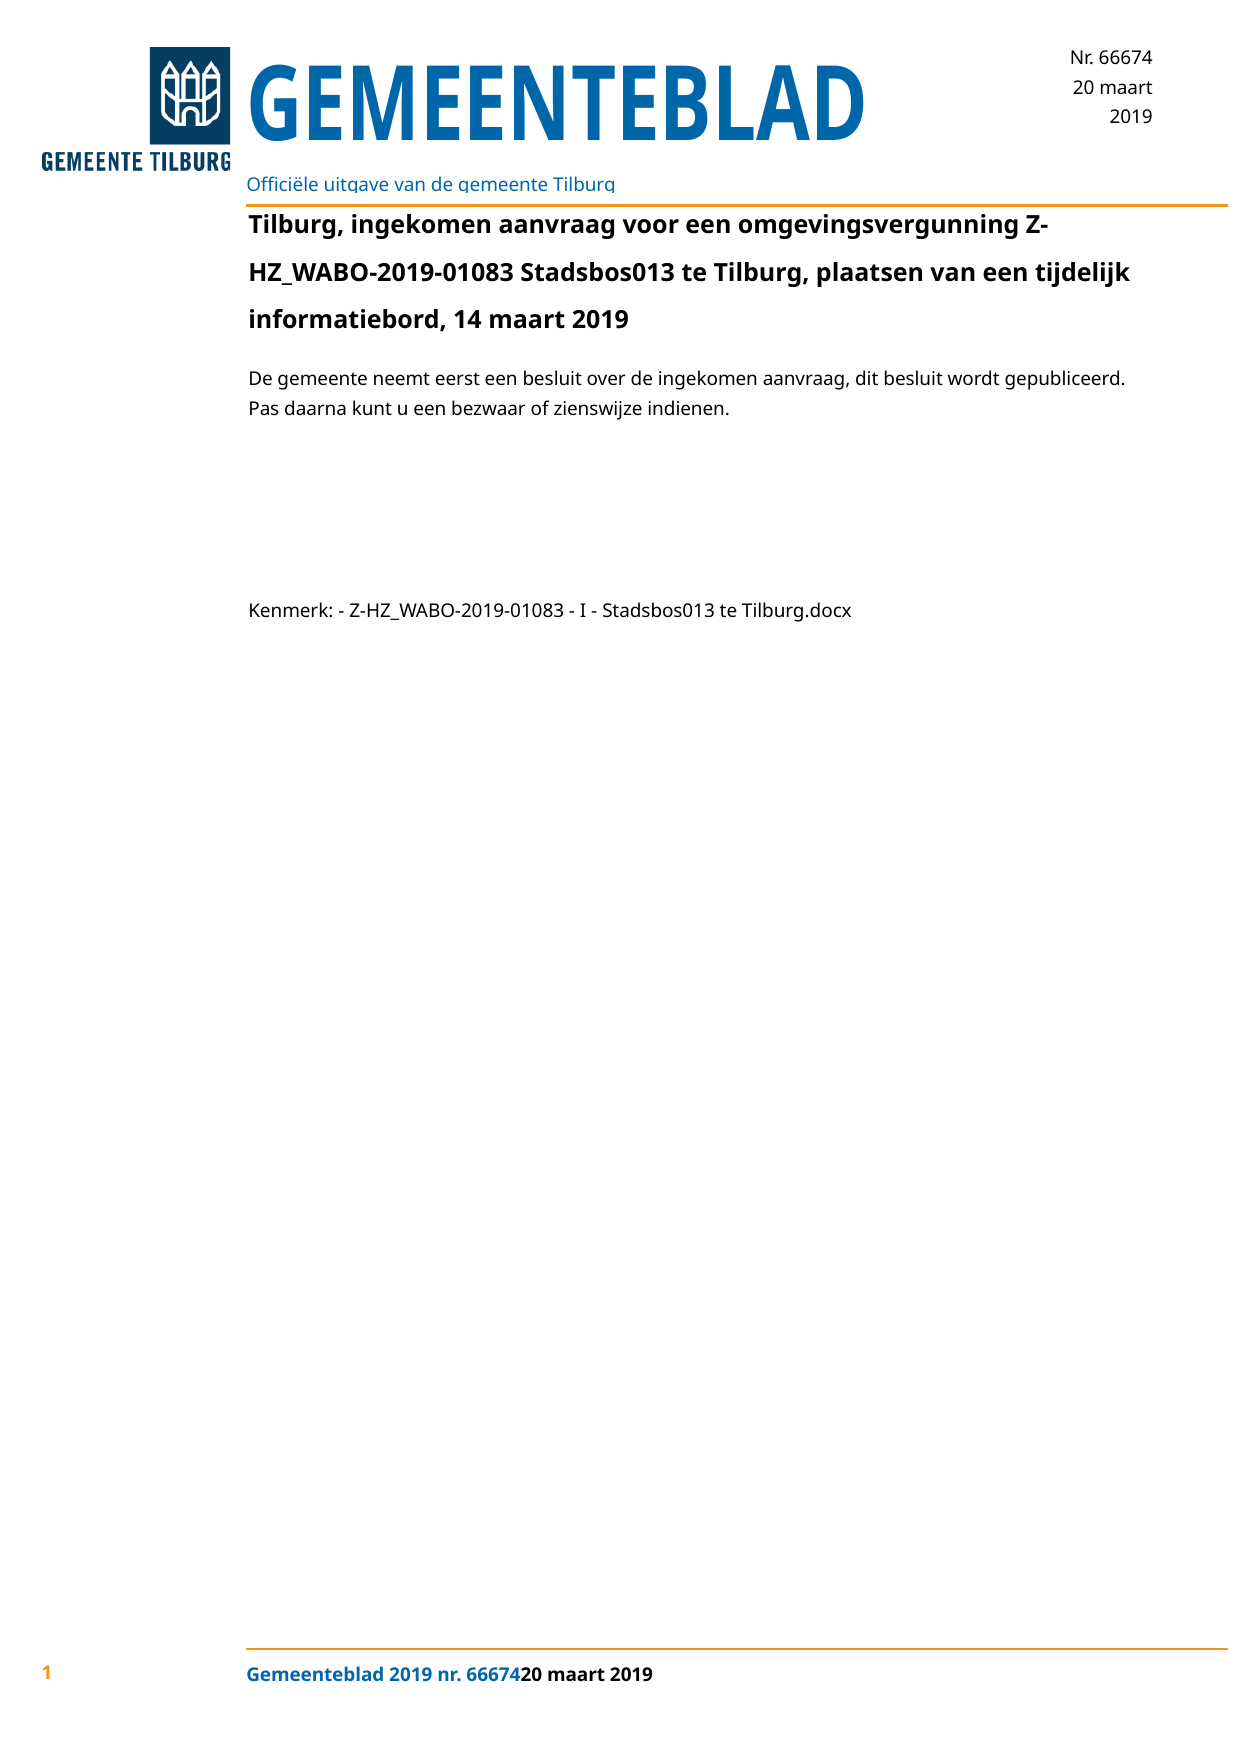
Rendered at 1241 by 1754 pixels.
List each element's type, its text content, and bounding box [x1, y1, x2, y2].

text De gemeente neemt eerst een besluit over de ingekomen aanvraag, dit besluit wordt gepubliceerd. Pas daarna kunt u een bezwaar of zienswijze indienen. [248, 366, 1152, 421]
text Kenmerk: - Z-HZ_WABO-2019-01083 - I - Stadsbos013 te Tilburg.docx [248, 597, 1152, 622]
picture [41, 47, 231, 172]
text Tilburg, ingekomen aanvraag voor een omgevingsvergunning Z-HZ_WABO-2019-01083 Stadsbos013 te Tilburg, plaatsen van een tijdelijk informatiebord, 14 maart 2019 [248, 207, 1152, 336]
